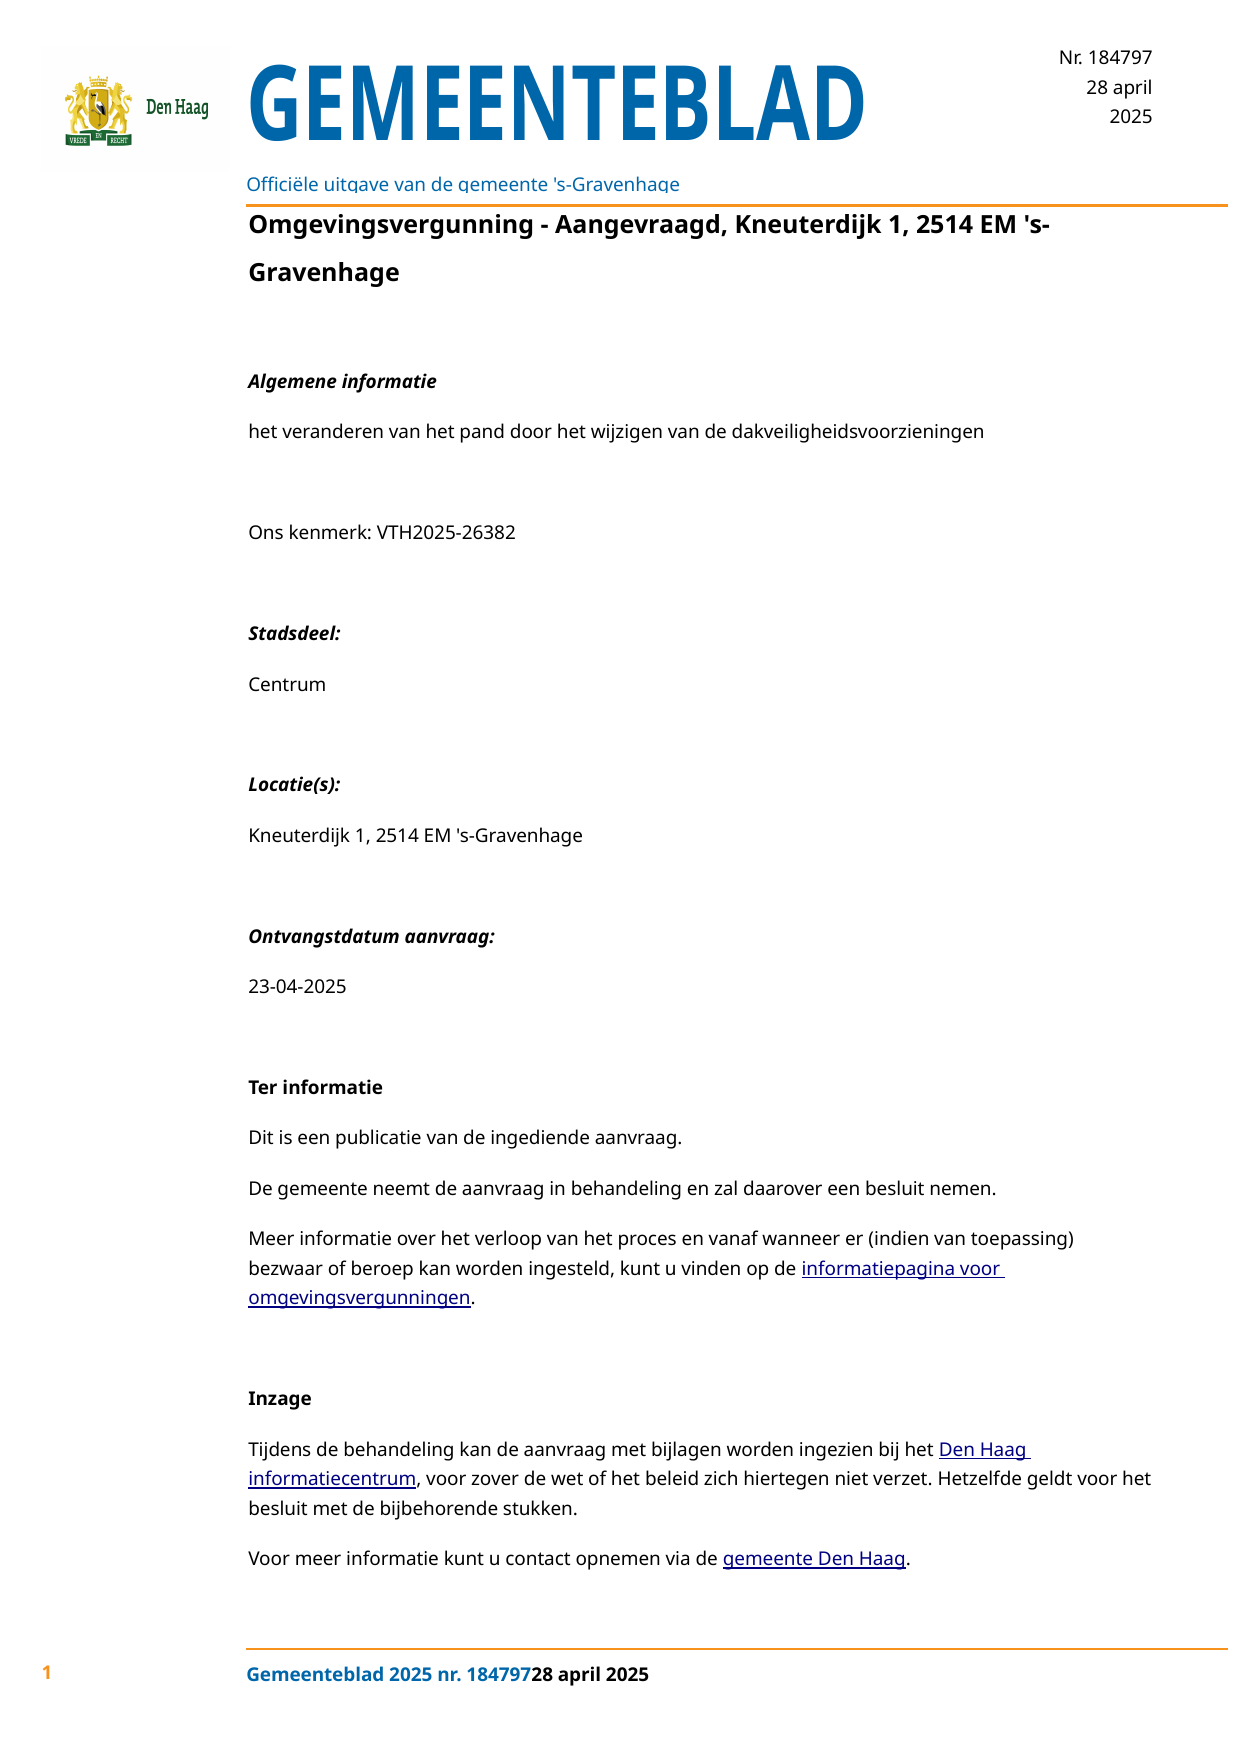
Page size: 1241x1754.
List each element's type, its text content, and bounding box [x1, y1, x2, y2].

text Centrum [248, 671, 1152, 697]
text Kneuterdijk 1, 2514 EM 's-Gravenhage [248, 822, 1152, 848]
text Tijdens de behandeling kan de aanvraag met bijlagen worden ingezien bij het Den Haag informatiecentrum, voor zover de wet of het beleid zich hiertegen niet verzet. Hetzelfde geldt voor het besluit met de bijbehorende stukken. [248, 1436, 1152, 1521]
text Meer informatie over het verloop van het proces en vanaf wanneer er (indien van toepassing) bezwaar of beroep kan worden ingesteld, kunt u vinden op de informatiepagina voor omgevingsvergunningen. [248, 1225, 1152, 1310]
text Ter informatie [248, 1074, 1152, 1100]
text Ons kenmerk: VTH2025-26382 [248, 519, 1152, 545]
text Stadsdeel: [248, 620, 1152, 646]
picture [41, 47, 231, 172]
text De gemeente neemt de aanvraag in behandeling en zal daarover een besluit nemen. [248, 1175, 1152, 1201]
text Omgevingsvergunning - Aangevraagd, Kneuterdijk 1, 2514 EM 's-Gravenhage [248, 207, 1152, 288]
text Locatie(s): [248, 772, 1152, 797]
text Ontvangstdatum aanvraag: [248, 923, 1152, 949]
text Voor meer informatie kunt u contact opnemen via de gemeente Den Haag. [248, 1545, 1152, 1571]
text 23-04-2025 [248, 973, 1152, 999]
text Algemene informatie [248, 368, 1152, 394]
text het veranderen van het pand door het wijzigen van de dakveiligheidsvoorzieningen [248, 419, 1152, 444]
text Inzage [248, 1385, 1152, 1411]
text Dit is een publicatie van de ingediende aanvraag. [248, 1124, 1152, 1150]
